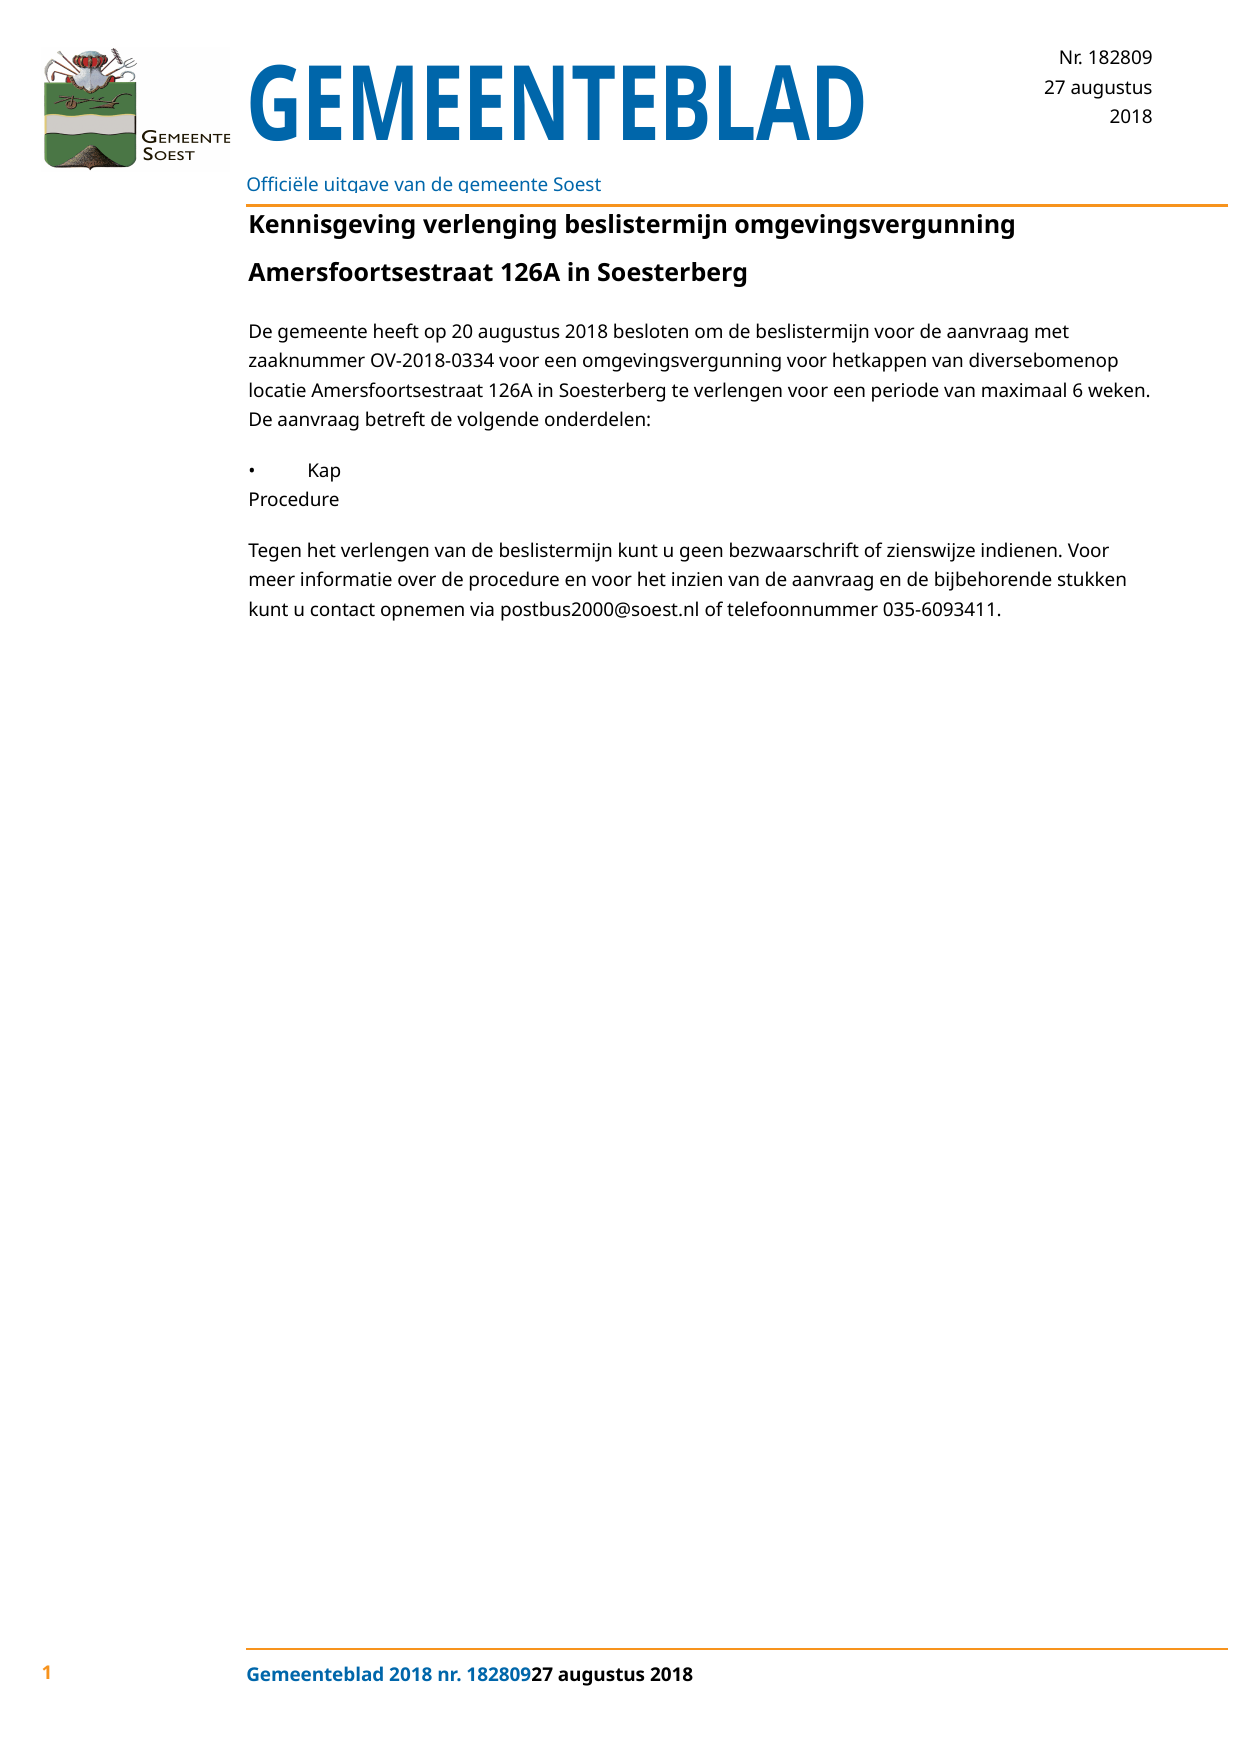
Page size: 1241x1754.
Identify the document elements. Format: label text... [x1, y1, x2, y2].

text Kennisgeving verlenging beslistermijn omgevingsvergunning Amersfoortsestraat 126A in Soesterberg [248, 207, 1152, 288]
text Procedure [248, 487, 1152, 512]
picture [41, 47, 231, 172]
text Tegen het verlengen van de beslistermijn kunt u geen bezwaarschrift of zienswijze indienen. Voor meer informatie over de procedure en voor het inzien van de aanvraag en de bijbehorende stukken kunt u contact opnemen via postbus2000@soest.nl of telefoonnummer 035-6093411. [248, 537, 1152, 622]
text De gemeente heeft op 20 augustus 2018 besloten om de beslistermijn voor de aanvraag met zaaknummer OV-2018-0334 voor een omgevingsvergunning voor hetkappen van diversebomenop locatie Amersfoortsestraat 126A in Soesterberg te verlengen voor een periode van maximaal 6 weken. De aanvraag betreft de volgende onderdelen: [248, 318, 1152, 432]
list Kap [248, 457, 1152, 483]
